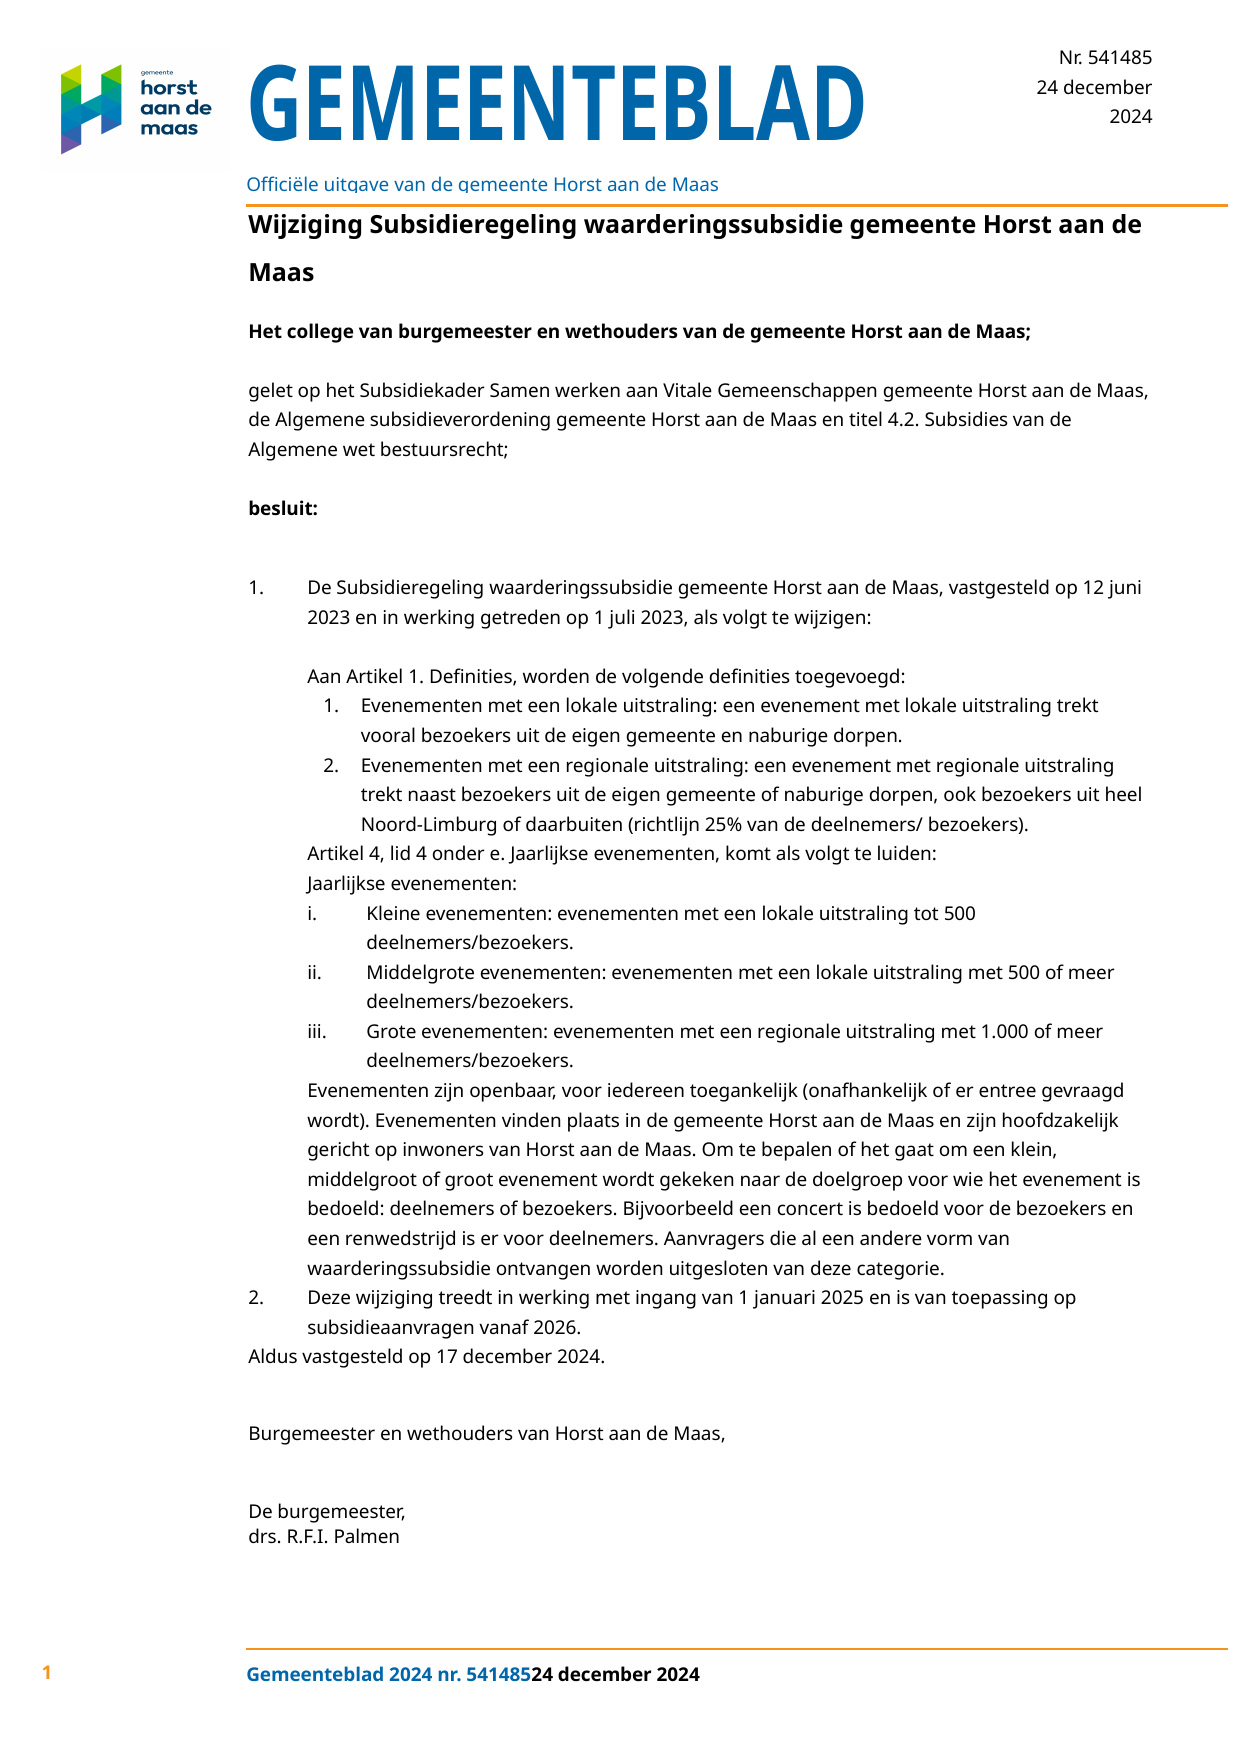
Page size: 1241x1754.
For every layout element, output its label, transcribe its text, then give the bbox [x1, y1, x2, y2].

list Evenementen zijn openbaar, voor iedereen toegankelijk (onafhankelijk of er entree gevraagd wordt). Evenementen vinden plaats in de gemeente Horst aan de Maas en zijn hoofdzakelijk gericht op inwoners van Horst aan de Maas. Om te bepalen of het gaat om een klein, middelgroot of groot evenement wordt gekeken naar de doelgroep voor wie het evenement is bedoeld: deelnemers of bezoekers. Bijvoorbeeld een concert is bedoeld voor de bezoekers en een renwedstrijd is er voor deelnemers. Aanvragers die al een andere vorm van waarderingssubsidie ontvangen worden uitgesloten van deze categorie. [248, 1077, 1152, 1280]
list Middelgrote evenementen: evenementen met een lokale uitstraling met 500 of meer deelnemers/bezoekers. [307, 959, 1152, 1014]
list Evenementen met een lokale uitstraling: een evenement met lokale uitstraling trekt vooral bezoekers uit de eigen gemeente en naburige dorpen. [323, 693, 1152, 748]
text gelet op het Subsidiekader Samen werken aan Vitale Gemeenschappen gemeente Horst aan de Maas, de Algemene subsidieverordening gemeente Horst aan de Maas en titel 4.2. Subsidies van de Algemene wet bestuursrecht; [248, 377, 1152, 462]
text Aldus vastgesteld op 17 december 2024. [248, 1343, 1152, 1369]
list Evenementen met een regionale uitstraling: een evenement met regionale uitstraling trekt naast bezoekers uit de eigen gemeente of naburige dorpen, ook bezoekers uit heel Noord-Limburg of daarbuiten (richtlijn 25% van de deelnemers/ bezoekers). [323, 752, 1152, 837]
list Aan Artikel 1. Definities, worden de volgende definities toegevoegd: [248, 663, 1152, 689]
list Jaarlijkse evenementen: [248, 870, 1152, 896]
text Burgemeester en wethouders van Horst aan de Maas, [248, 1421, 1152, 1446]
text De burgemeester, [248, 1498, 1152, 1523]
list Artikel 4, lid 4 onder e. Jaarlijkse evenementen, komt als volgt te luiden: [248, 841, 1152, 866]
text besluit: [248, 495, 1152, 521]
list De Subsidieregeling waarderingssubsidie gemeente Horst aan de Maas, vastgesteld op 12 juni 2023 en in werking getreden op 1 juli 2023, als volgt te wijzigen: [248, 574, 1152, 629]
list Grote evenementen: evenementen met een regionale uitstraling met 1.000 of meer deelnemers/bezoekers. [307, 1018, 1152, 1073]
list Deze wijziging treedt in werking met ingang van 1 januari 2025 en is van toepassing op subsidieaanvragen vanaf 2026. [248, 1284, 1152, 1339]
text Wijziging Subsidieregeling waarderingssubsidie gemeente Horst aan de Maas [248, 207, 1152, 288]
picture [41, 47, 231, 172]
text drs. R.F.I. Palmen [248, 1523, 1152, 1549]
list Kleine evenementen: evenementen met een lokale uitstraling tot 500 deelnemers/bezoekers. [307, 900, 1152, 955]
text Het college van burgemeester en wethouders van de gemeente Horst aan de Maas; [248, 318, 1152, 344]
